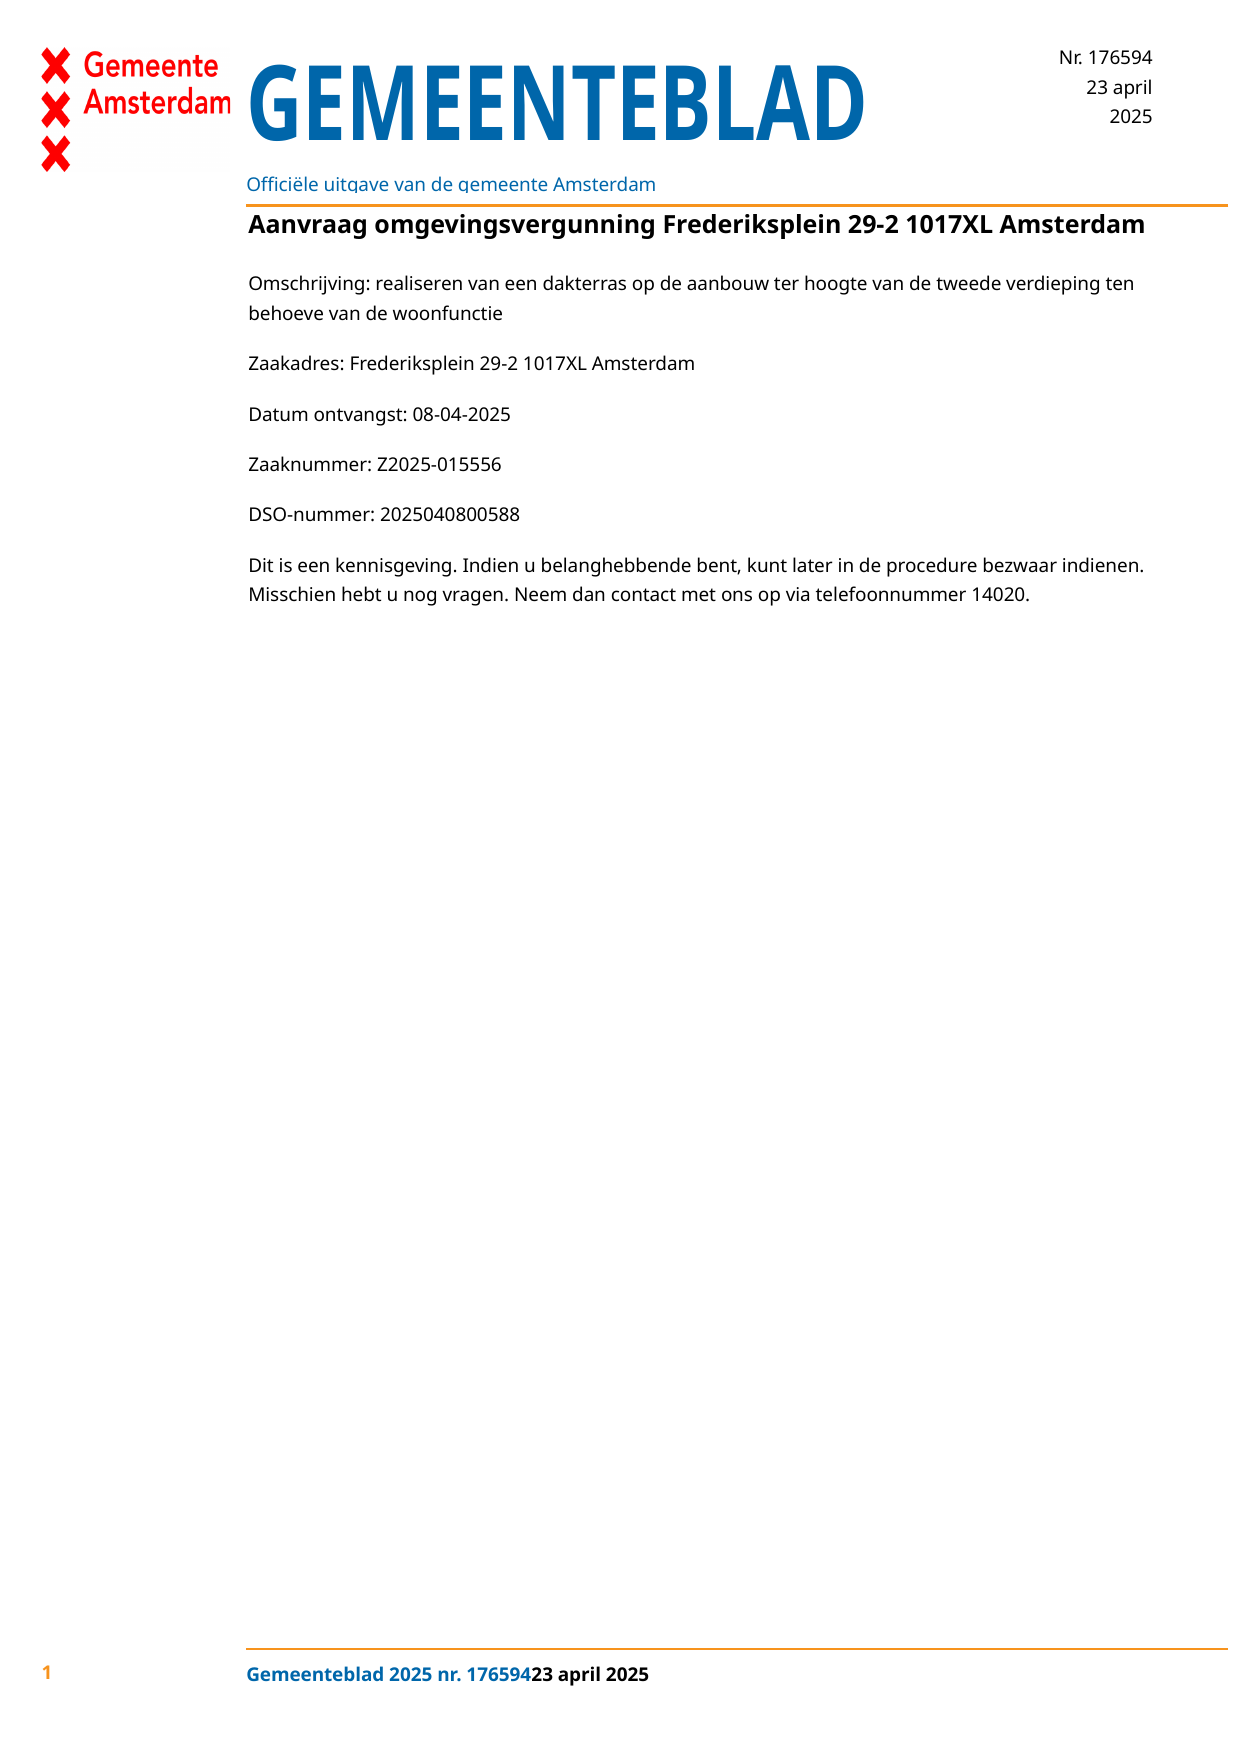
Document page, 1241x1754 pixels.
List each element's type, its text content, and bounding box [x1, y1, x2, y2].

text Dit is een kennisgeving. Indien u belanghebbende bent, kunt later in de procedure bezwaar indienen. Misschien hebt u nog vragen. Neem dan contact met ons op via telefoonnummer 14020. [248, 552, 1152, 607]
text DSO-nummer: 2025040800588 [248, 502, 1152, 527]
picture [41, 47, 231, 172]
text Aanvraag omgevingsvergunning Frederiksplein 29-2 1017XL Amsterdam [248, 207, 1152, 241]
text Zaaknummer: Z2025-015556 [248, 451, 1152, 477]
text Zaakadres: Frederiksplein 29-2 1017XL Amsterdam [248, 350, 1152, 376]
text Datum ontvangst: 08-04-2025 [248, 401, 1152, 426]
text Omschrijving: realiseren van een dakterras op de aanbouw ter hoogte van de tweede verdieping ten behoeve van de woonfunctie [248, 270, 1152, 326]
